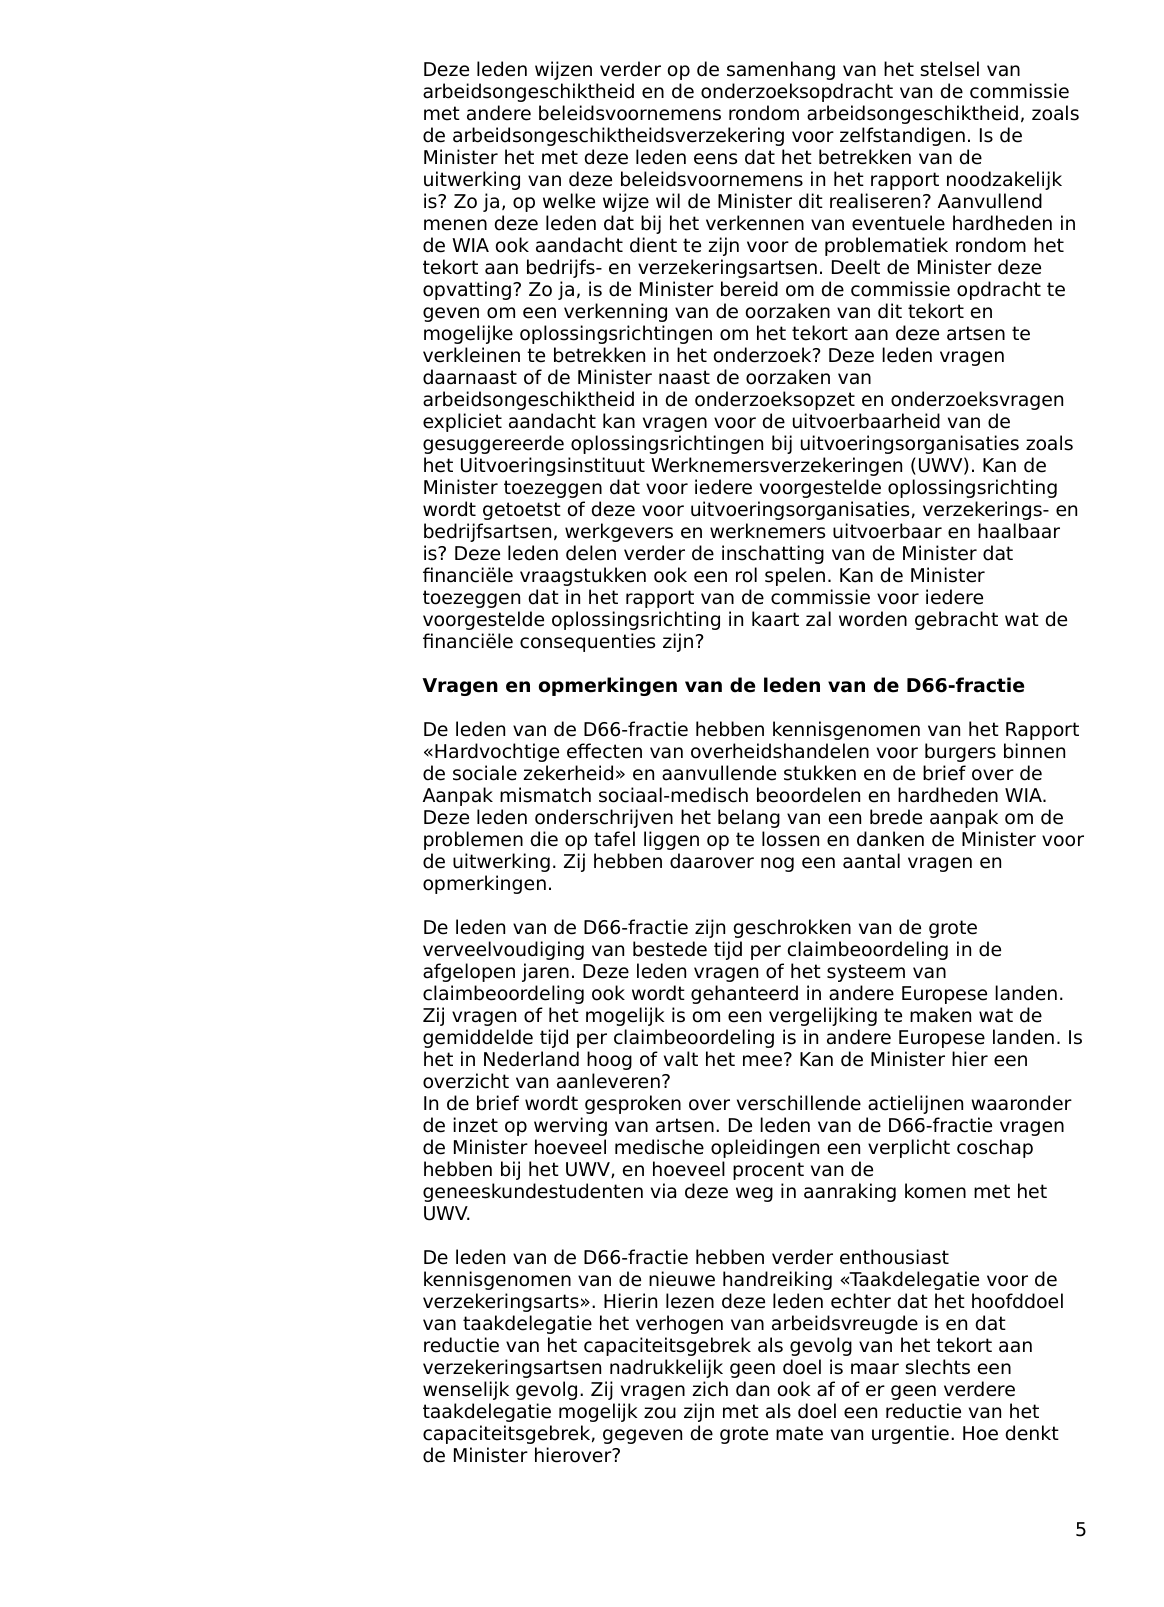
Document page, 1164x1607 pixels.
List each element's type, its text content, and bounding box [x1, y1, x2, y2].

text De leden van de D66-fractie zijn geschrokken van de grote verveelvoudiging van bestede tijd per claimbeoordeling in de afgelopen jaren. Deze leden vragen of het systeem van claimbeoordeling ook wordt gehanteerd in andere Europese landen. Zij vragen of het mogelijk is om een vergelijking te maken wat de gemiddelde tijd per claimbeoordeling is in andere Europese landen. Is het in Nederland hoog of valt het mee? Kan de Minister hier een overzicht van aanleveren? [422, 917, 1087, 1093]
text De leden van de D66-fractie hebben verder enthousiast kennisgenomen van de nieuwe handreiking «Taakdelegatie voor de verzekeringsarts». Hierin lezen deze leden echter dat het hoofddoel van taakdelegatie het verhogen van arbeidsvreugde is en dat reductie van het capaciteitsgebrek als gevolg van het tekort aan verzekeringsartsen nadrukkelijk geen doel is maar slechts een wenselijk gevolg. Zij vragen zich dan ook af of er geen verdere taakdelegatie mogelijk zou zijn met als doel een reductie van het capaciteitsgebrek, gegeven de grote mate van urgentie. Hoe denkt de Minister hierover? [422, 1247, 1087, 1467]
text In de brief wordt gesproken over verschillende actielijnen waaronder de inzet op werving van artsen. De leden van de D66-fractie vragen de Minister hoeveel medische opleidingen een verplicht coschap hebben bij het UWV, en hoeveel procent van de geneeskundestudenten via deze weg in aanraking komen met het UWV. [422, 1093, 1087, 1224]
text Deze leden wijzen verder op de samenhang van het stelsel van arbeidsongeschiktheid en de onderzoeksopdracht van de commissie met andere beleidsvoornemens rondom arbeidsongeschiktheid, zoals de arbeidsongeschiktheidsverzekering voor zelfstandigen. Is de Minister het met deze leden eens dat het betrekken van de uitwerking van deze beleidsvoornemens in het rapport noodzakelijk is? Zo ja, op welke wijze wil de Minister dit realiseren? Aanvullend menen deze leden dat bij het verkennen van eventuele hardheden in de WIA ook aandacht dient te zijn voor de problematiek rondom het tekort aan bedrijfs- en verzekeringsartsen. Deelt de Minister deze opvatting? Zo ja, is de Minister bereid om de commissie opdracht te geven om een verkenning van de oorzaken van dit tekort en mogelijke oplossingsrichtingen om het tekort aan deze artsen te verkleinen te betrekken in het onderzoek? Deze leden vragen daarnaast of de Minister naast de oorzaken van arbeidsongeschiktheid in de onderzoeksopzet en onderzoeksvragen expliciet aandacht kan vragen voor de uitvoerbaarheid van de gesuggereerde oplossingsrichtingen bij uitvoeringsorganisaties zoals het Uitvoeringsinstituut Werknemersverzekeringen (UWV). Kan de Minister toezeggen dat voor iedere voorgestelde oplossingsrichting wordt getoetst of deze voor uitvoeringsorganisaties, verzekerings- en bedrijfsartsen, werkgevers en werknemers uitvoerbaar en haalbaar is? Deze leden delen verder de inschatting van de Minister dat financiële vraagstukken ook een rol spelen. Kan de Minister toezeggen dat in het rapport van de commissie voor iedere voorgestelde oplossingsrichting in kaart zal worden gebracht wat de financiële consequenties zijn? [422, 59, 1087, 652]
text De leden van de D66-fractie hebben kennisgenomen van het Rapport «Hardvochtige effecten van overheidshandelen voor burgers binnen de sociale zekerheid» en aanvullende stukken en de brief over de Aanpak mismatch sociaal-medisch beoordelen en hardheden WIA. Deze leden onderschrijven het belang van een brede aanpak om de problemen die op tafel liggen op te lossen en danken de Minister voor de uitwerking. Zij hebben daarover nog een aantal vragen en opmerkingen. [422, 719, 1087, 895]
subtitle Vragen en opmerkingen van de leden van de D66-fractie [422, 675, 1087, 697]
